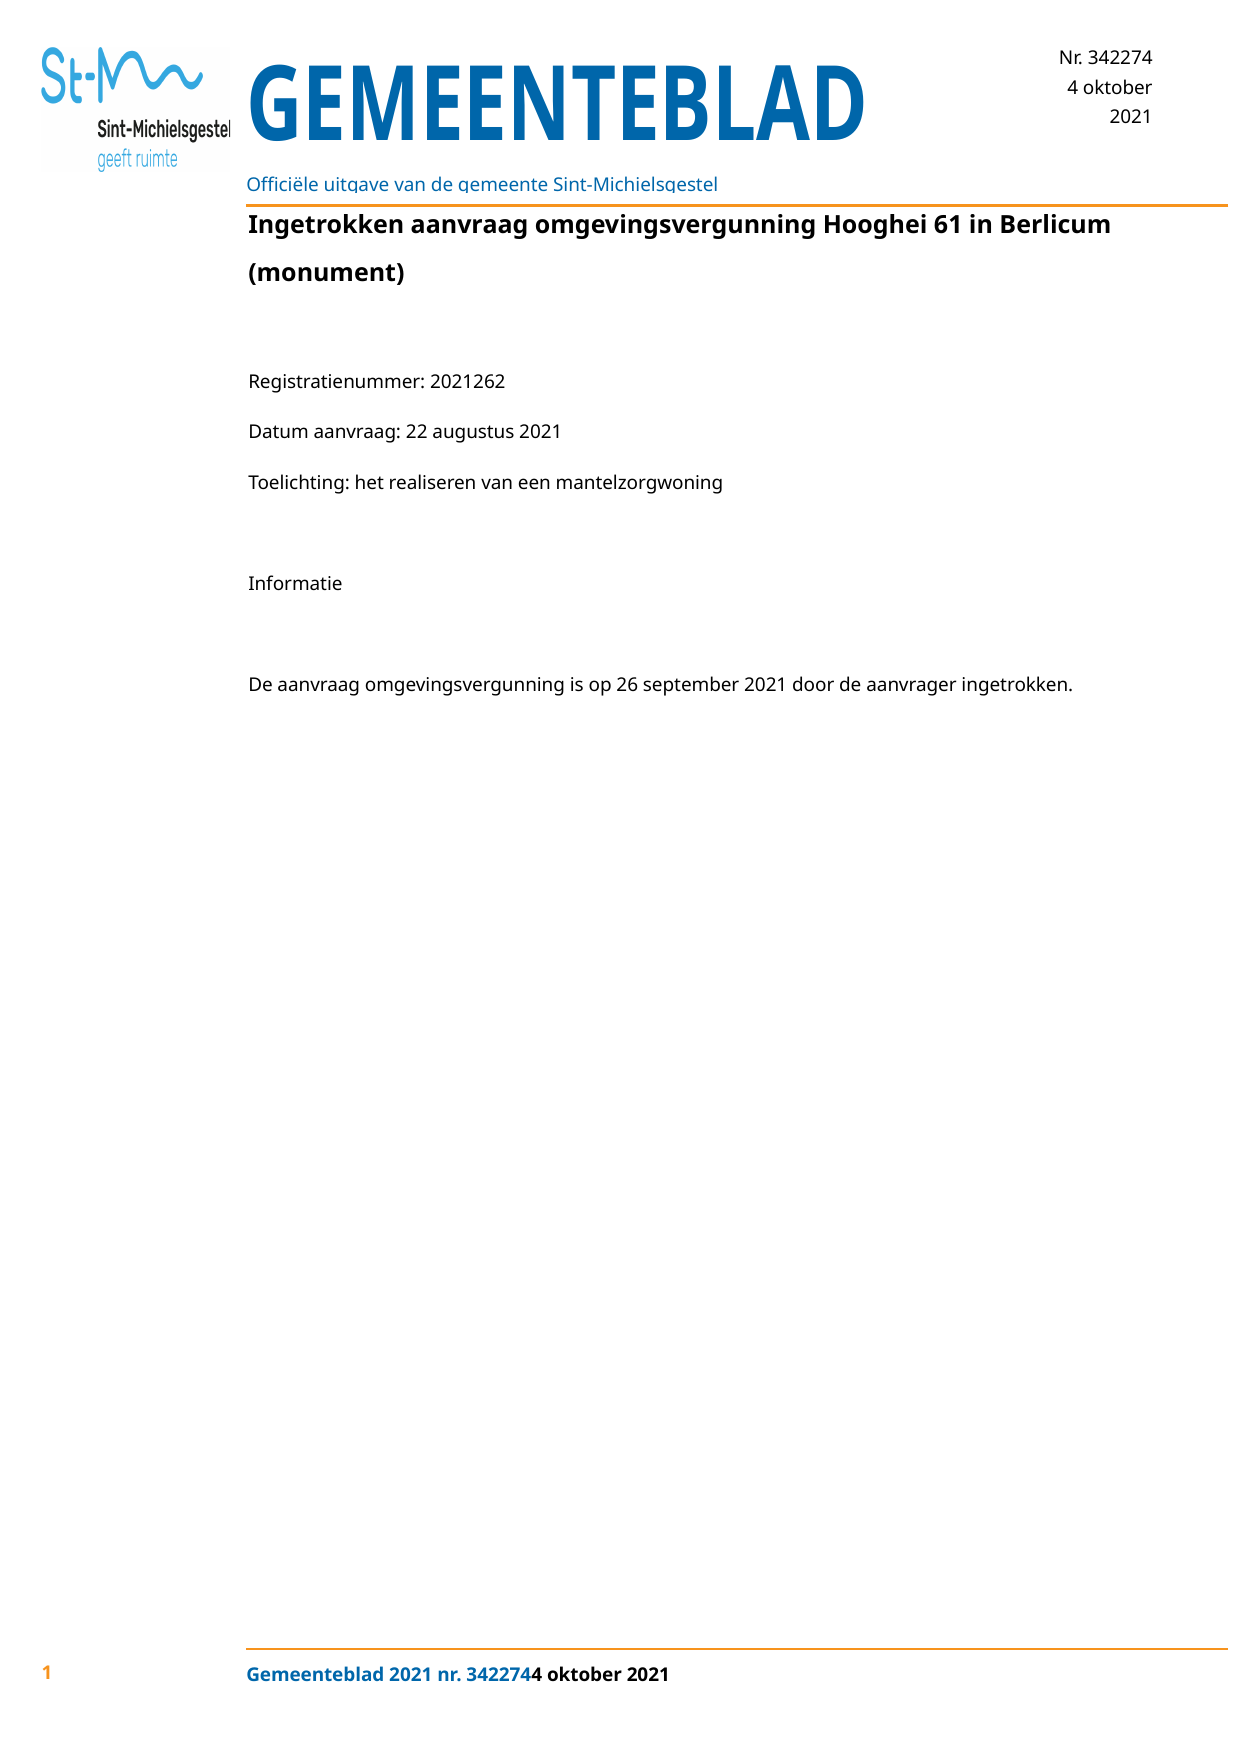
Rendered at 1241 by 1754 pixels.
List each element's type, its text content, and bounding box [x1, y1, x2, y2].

text Informatie [248, 570, 1152, 596]
text Toelichting: het realiseren van een mantelzorgwoning [248, 469, 1152, 495]
text De aanvraag omgevingsvergunning is op 26 september 2021 door de aanvrager ingetrokken. [248, 671, 1152, 697]
text Datum aanvraag: 22 augustus 2021 [248, 419, 1152, 444]
text Ingetrokken aanvraag omgevingsvergunning Hooghei 61 in Berlicum (monument) [248, 207, 1152, 288]
text Registratienummer: 2021262 [248, 368, 1152, 394]
picture [41, 47, 231, 172]
